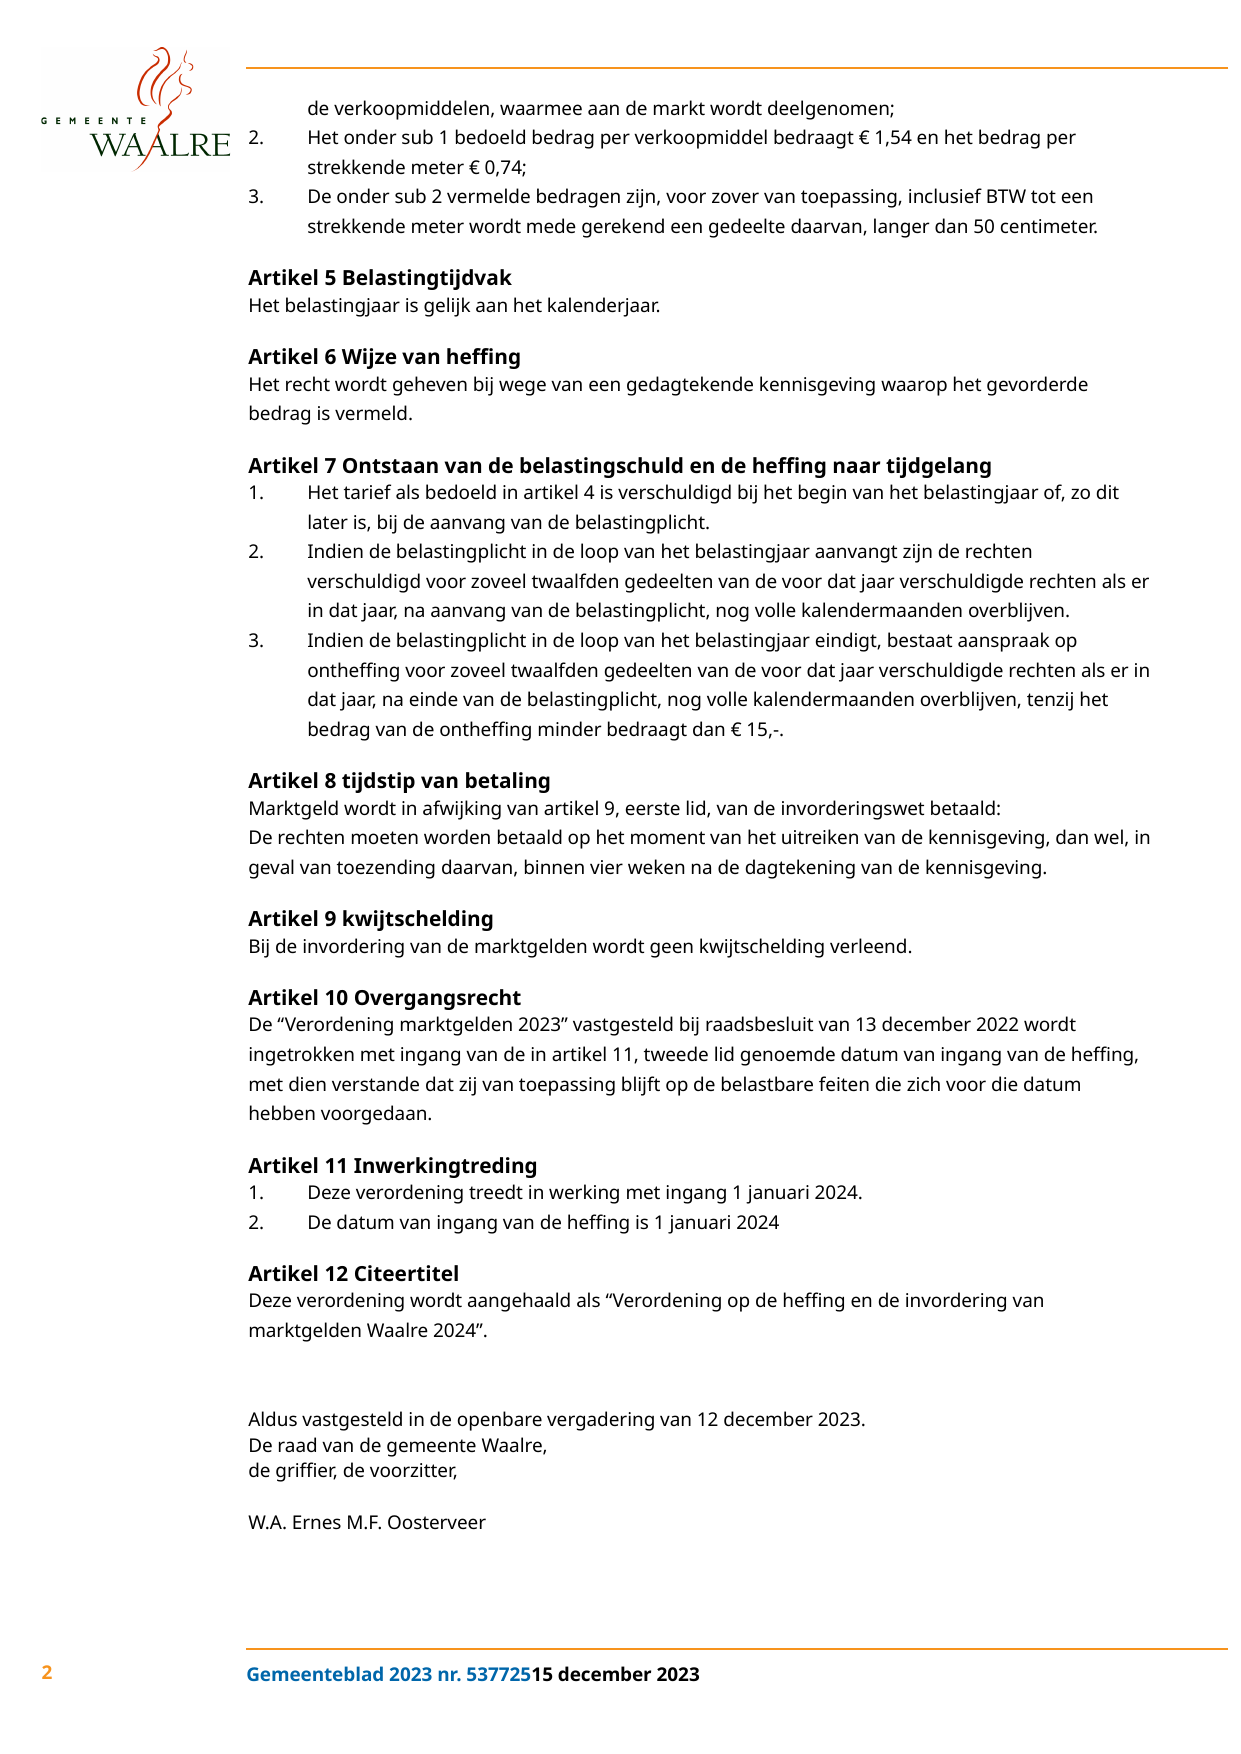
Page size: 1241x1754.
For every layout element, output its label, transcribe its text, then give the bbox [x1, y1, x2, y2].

text Artikel 7 Ontstaan van de belastingschuld en de heffing naar tijdgelang [248, 451, 1152, 479]
picture [41, 47, 231, 172]
text Artikel 12 Citeertitel [248, 1259, 1152, 1288]
text De “Verordening marktgelden 2023” vastgesteld bij raadsbesluit van 13 december 2022 wordt ingetrokken met ingang van de in artikel 11, tweede lid genoemde datum van ingang van de heffing, met dien verstande dat zij van toepassing blijft op de belastbare feiten die zich voor die datum hebben voorgedaan. [248, 1012, 1152, 1126]
list De datum van ingang van de heffing is 1 januari 2024 [248, 1209, 1152, 1234]
text Artikel 6 Wijze van heffing [248, 342, 1152, 371]
list Het tarief als bedoeld in artikel 4 is verschuldigd bij het begin van het belastingjaar of, zo dit later is, bij de aanvang van de belastingplicht. [248, 479, 1152, 534]
text De raad van de gemeente Waalre, [248, 1432, 1152, 1457]
list Indien de belastingplicht in de loop van het belastingjaar eindigt, bestaat aanspraak op ontheffing voor zoveel twaalfden gedeelten van de voor dat jaar verschuldigde rechten als er in dat jaar, na einde van de belastingplicht, nog volle kalendermaanden overblijven, tenzij het bedrag van de ontheffing minder bedraagt dan € 15,-. [248, 627, 1152, 742]
text Het recht wordt geheven bij wege van een gedagtekende kennisgeving waarop het gevorderde bedrag is vermeld. [248, 371, 1152, 426]
text Artikel 11 Inwerkingtreding [248, 1151, 1152, 1179]
list De onder sub 2 vermelde bedragen zijn, voor zover van toepassing, inclusief BTW tot een strekkende meter wordt mede gerekend een gedeelte daarvan, langer dan 50 centimeter. [248, 183, 1152, 239]
text De rechten moeten worden betaald op het moment van het uitreiken van de kennisgeving, dan wel, in geval van toezending daarvan, binnen vier weken na de dagtekening van de kennisgeving. [248, 824, 1152, 880]
list Indien de belastingplicht in de loop van het belastingjaar aanvangt zijn de rechten verschuldigd voor zoveel twaalfden gedeelten van de voor dat jaar verschuldigde rechten als er in dat jaar, na aanvang van de belastingplicht, nog volle kalendermaanden overblijven. [248, 538, 1152, 623]
text W.A. Ernes M.F. Oosterveer [248, 1509, 1152, 1535]
list de verkoopmiddelen, waarmee aan de markt wordt deelgenomen; [248, 95, 1152, 121]
text Bij de invordering van de marktgelden wordt geen kwijtschelding verleend. [248, 933, 1152, 958]
text Marktgeld wordt in afwijking van artikel 9, eerste lid, van de invorderingswet betaald: [248, 795, 1152, 821]
text Artikel 10 Overgangsrecht [248, 983, 1152, 1012]
list Het onder sub 1 bedoeld bedrag per verkoopmiddel bedraagt € 1,54 en het bedrag per strekkende meter € 0,74; [248, 124, 1152, 180]
text Het belastingjaar is gelijk aan het kalenderjaar. [248, 292, 1152, 318]
text Artikel 5 Belastingtijdvak [248, 263, 1152, 292]
text de griffier, de voorzitter, [248, 1457, 1152, 1483]
text Artikel 8 tijdstip van betaling [248, 766, 1152, 795]
list Deze verordening treedt in werking met ingang 1 januari 2024. [248, 1179, 1152, 1205]
text Deze verordening wordt aangehaald als “Verordening op de heffing en de invordering van marktgelden Waalre 2024”. [248, 1288, 1152, 1343]
text Artikel 9 kwijtschelding [248, 904, 1152, 933]
text Aldus vastgesteld in de openbare vergadering van 12 december 2023. [248, 1406, 1152, 1432]
